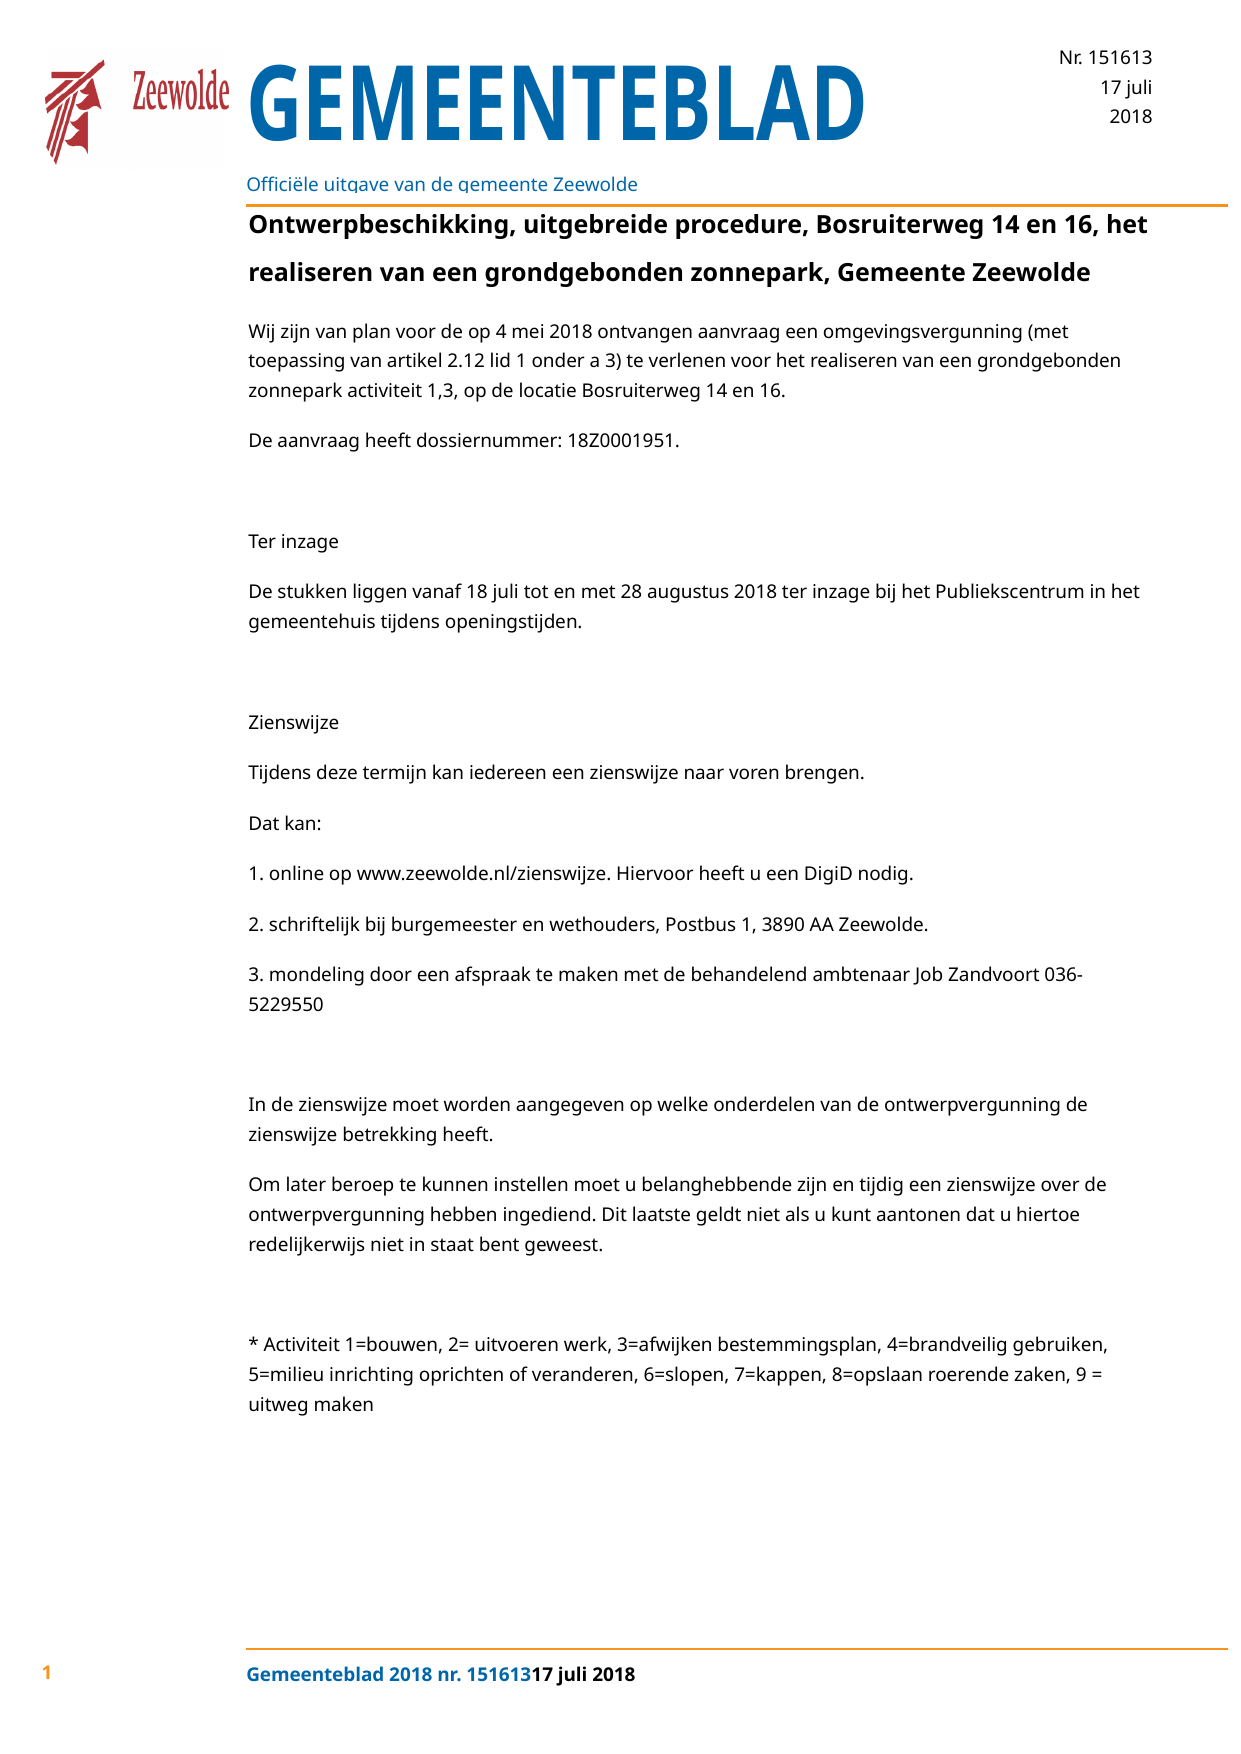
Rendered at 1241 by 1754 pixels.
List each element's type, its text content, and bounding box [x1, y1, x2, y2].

text Zienswijze [248, 709, 1152, 735]
text Om later beroep te kunnen instellen moet u belanghebbende zijn en tijdig een zienswijze over de ontwerpvergunning hebben ingediend. Dit laatste geldt niet als u kunt aantonen dat u hiertoe redelijkerwijs niet in staat bent geweest. [248, 1172, 1152, 1257]
text Ter inzage [248, 528, 1152, 554]
text 1. online op www.zeewolde.nl/zienswijze. Hiervoor heeft u een DigiD nodig. [248, 860, 1152, 886]
text Dat kan: [248, 810, 1152, 836]
text Wij zijn van plan voor de op 4 mei 2018 ontvangen aanvraag een omgevingsvergunning (met toepassing van artikel 2.12 lid 1 onder a 3) te verlenen voor het realiseren van een grondgebonden zonnepark activiteit 1,3, op de locatie Bosruiterweg 14 en 16. [248, 318, 1152, 403]
picture [41, 47, 231, 172]
text De stukken liggen vanaf 18 juli tot en met 28 augustus 2018 ter inzage bij het Publiekscentrum in het gemeentehuis tijdens openingstijden. [248, 579, 1152, 634]
text De aanvraag heeft dossiernummer: 18Z0001951. [248, 427, 1152, 453]
text Ontwerpbeschikking, uitgebreide procedure, Bosruiterweg 14 en 16, het realiseren van een grondgebonden zonnepark, Gemeente Zeewolde [248, 207, 1152, 288]
text 3. mondeling door een afspraak te maken met de behandelend ambtenaar Job Zandvoort 036-5229550 [248, 961, 1152, 1017]
text Tijdens deze termijn kan iedereen een zienswijze naar voren brengen. [248, 759, 1152, 785]
text * Activiteit 1=bouwen, 2= uitvoeren werk, 3=afwijken bestemmingsplan, 4=brandveilig gebruiken, 5=milieu inrichting oprichten of veranderen, 6=slopen, 7=kappen, 8=opslaan roerende zaken, 9 = uitweg maken [248, 1332, 1152, 1417]
text In de zienswijze moet worden aangegeven op welke onderdelen van de ontwerpvergunning de zienswijze betrekking heeft. [248, 1092, 1152, 1147]
text 2. schriftelijk bij burgemeester en wethouders, Postbus 1, 3890 AA Zeewolde. [248, 911, 1152, 937]
